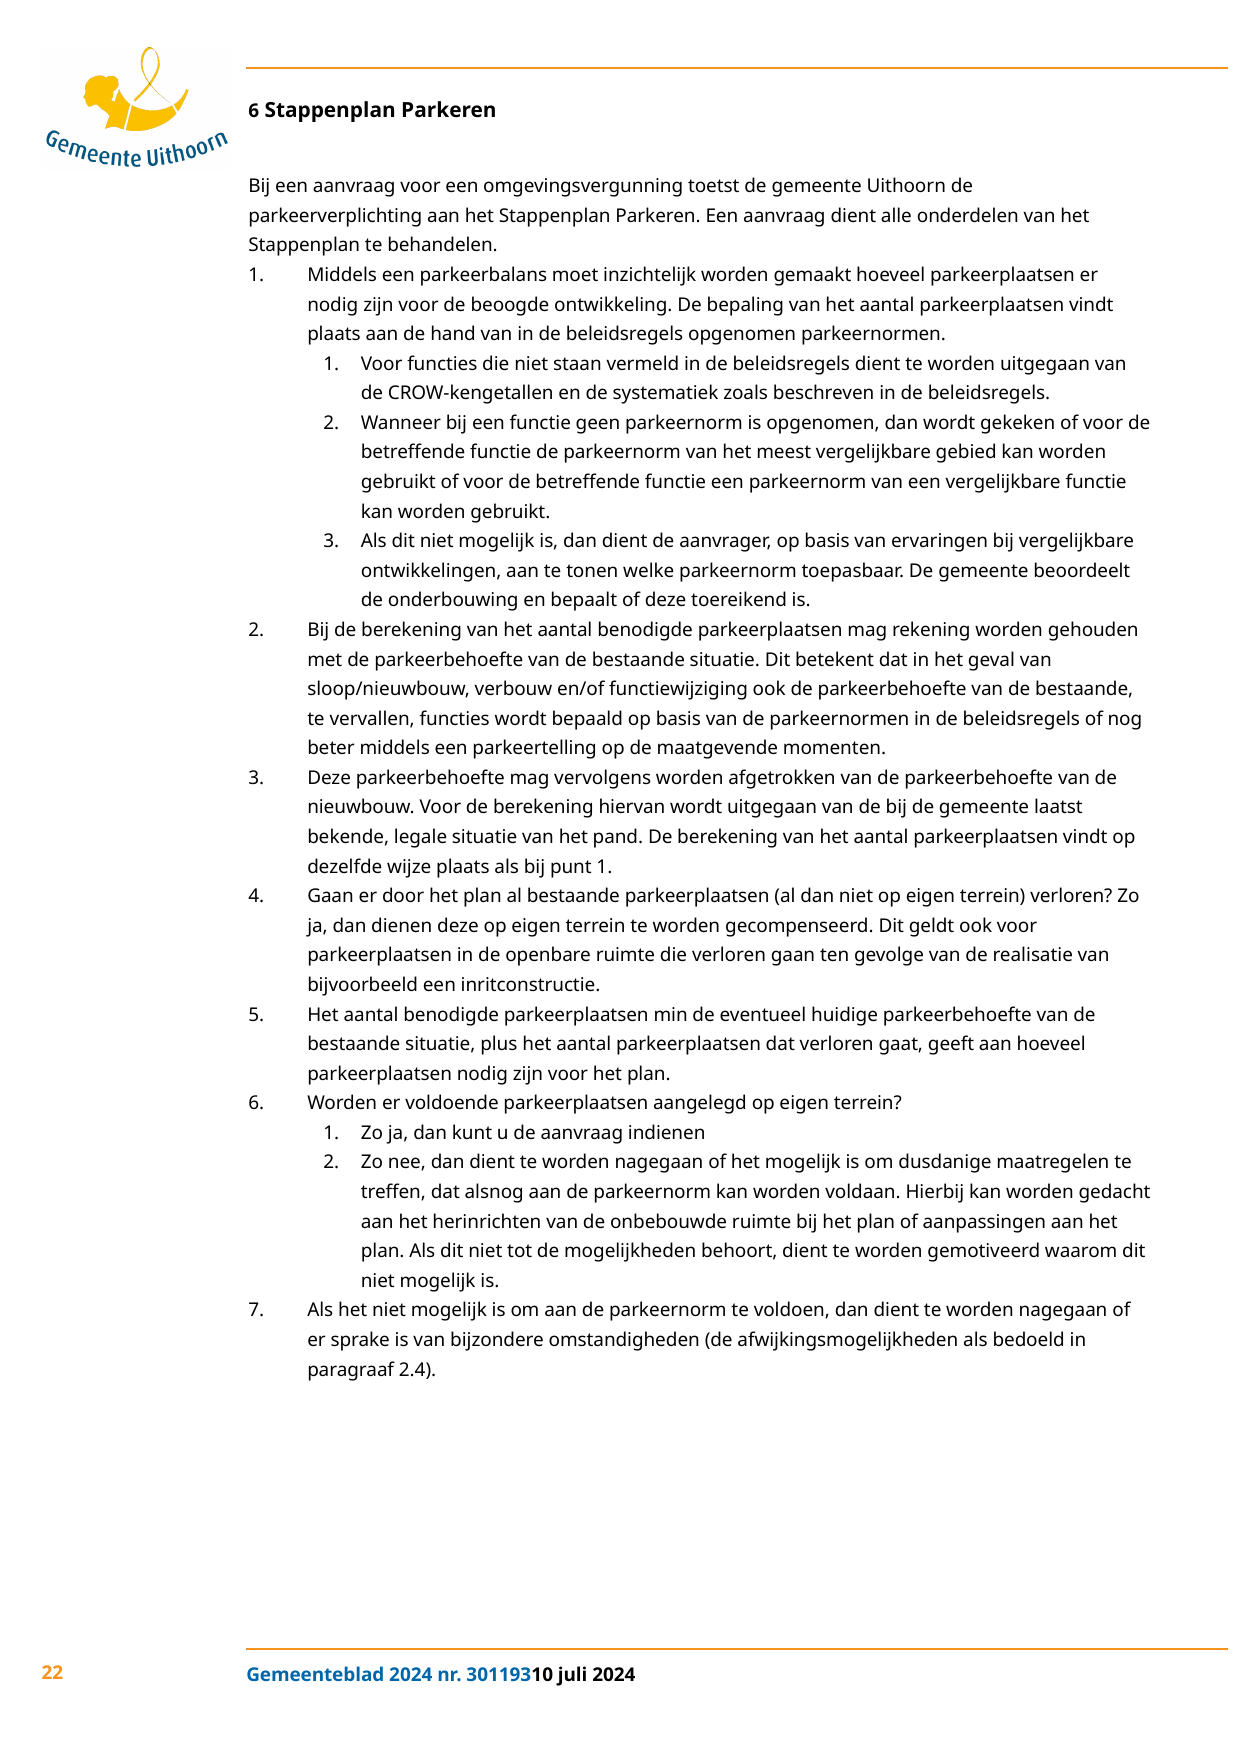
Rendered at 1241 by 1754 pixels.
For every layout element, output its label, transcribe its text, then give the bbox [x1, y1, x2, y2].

list Wanneer bij een functie geen parkeernorm is opgenomen, dan wordt gekeken of voor de betreffende functie de parkeernorm van het meest vergelijkbare gebied kan worden gebruikt of voor de betreffende functie een parkeernorm van een vergelijkbare functie kan worden gebruikt. [323, 409, 1152, 524]
list Bij de berekening van het aantal benodigde parkeerplaatsen mag rekening worden gehouden met de parkeerbehoefte van de bestaande situatie. Dit betekent dat in het geval van sloop/nieuwbouw, verbouw en/of functiewijziging ook de parkeerbehoefte van de bestaande, te vervallen, functies wordt bepaald op basis van de parkeernormen in de beleidsregels of nog beter middels een parkeertelling op de maatgevende momenten. [248, 616, 1152, 760]
text Bij een aanvraag voor een omgevingsvergunning toetst de gemeente Uithoorn de parkeerverplichting aan het Stappenplan Parkeren. Een aanvraag dient alle onderdelen van het Stappenplan te behandelen. [248, 172, 1152, 257]
list Zo nee, dan dient te worden nagegaan of het mogelijk is om dusdanige maatregelen te treffen, dat alsnog aan de parkeernorm kan worden voldaan. Hierbij kan worden gedacht aan het herinrichten van de onbebouwde ruimte bij het plan of aanpassingen aan het plan. Als dit niet tot de mogelijkheden behoort, dient te worden gemotiveerd waarom dit niet mogelijk is. [323, 1149, 1152, 1293]
list Worden er voldoende parkeerplaatsen aangelegd op eigen terrein? [248, 1089, 1152, 1115]
list Voor functies die niet staan vermeld in de beleidsregels dient te worden uitgegaan van de CROW-kengetallen en de systematiek zoals beschreven in de beleidsregels. [323, 350, 1152, 405]
list Als dit niet mogelijk is, dan dient de aanvrager, op basis van ervaringen bij vergelijkbare ontwikkelingen, aan te tonen welke parkeernorm toepasbaar. De gemeente beoordeelt de onderbouwing en bepaalt of deze toereikend is. [323, 527, 1152, 612]
picture [41, 47, 231, 172]
list Middels een parkeerbalans moet inzichtelijk worden gemaakt hoeveel parkeerplaatsen er nodig zijn voor de beoogde ontwikkeling. De bepaling van het aantal parkeerplaatsen vindt plaats aan de hand van in de beleidsregels opgenomen parkeernormen. [248, 261, 1152, 346]
list Zo ja, dan kunt u de aanvraag indienen [323, 1119, 1152, 1145]
list Als het niet mogelijk is om aan de parkeernorm te voldoen, dan dient te worden nagegaan of er sprake is van bijzondere omstandigheden (de afwijkingsmogelijkheden als bedoeld in paragraaf 2.4). [248, 1297, 1152, 1382]
text 6 Stappenplan Parkeren [248, 95, 1152, 123]
list Gaan er door het plan al bestaande parkeerplaatsen (al dan niet op eigen terrein) verloren? Zo ja, dan dienen deze op eigen terrein te worden gecompenseerd. Dit geldt ook voor parkeerplaatsen in de openbare ruimte die verloren gaan ten gevolge van de realisatie van bijvoorbeeld een inritconstructie. [248, 882, 1152, 997]
list Het aantal benodigde parkeerplaatsen min de eventueel huidige parkeerbehoefte van de bestaande situatie, plus het aantal parkeerplaatsen dat verloren gaat, geeft aan hoeveel parkeerplaatsen nodig zijn voor het plan. [248, 1001, 1152, 1086]
list Deze parkeerbehoefte mag vervolgens worden afgetrokken van de parkeerbehoefte van de nieuwbouw. Voor de berekening hiervan wordt uitgegaan van de bij de gemeente laatst bekende, legale situatie van het pand. De berekening van het aantal parkeerplaatsen vindt op dezelfde wijze plaats als bij punt 1. [248, 764, 1152, 879]
